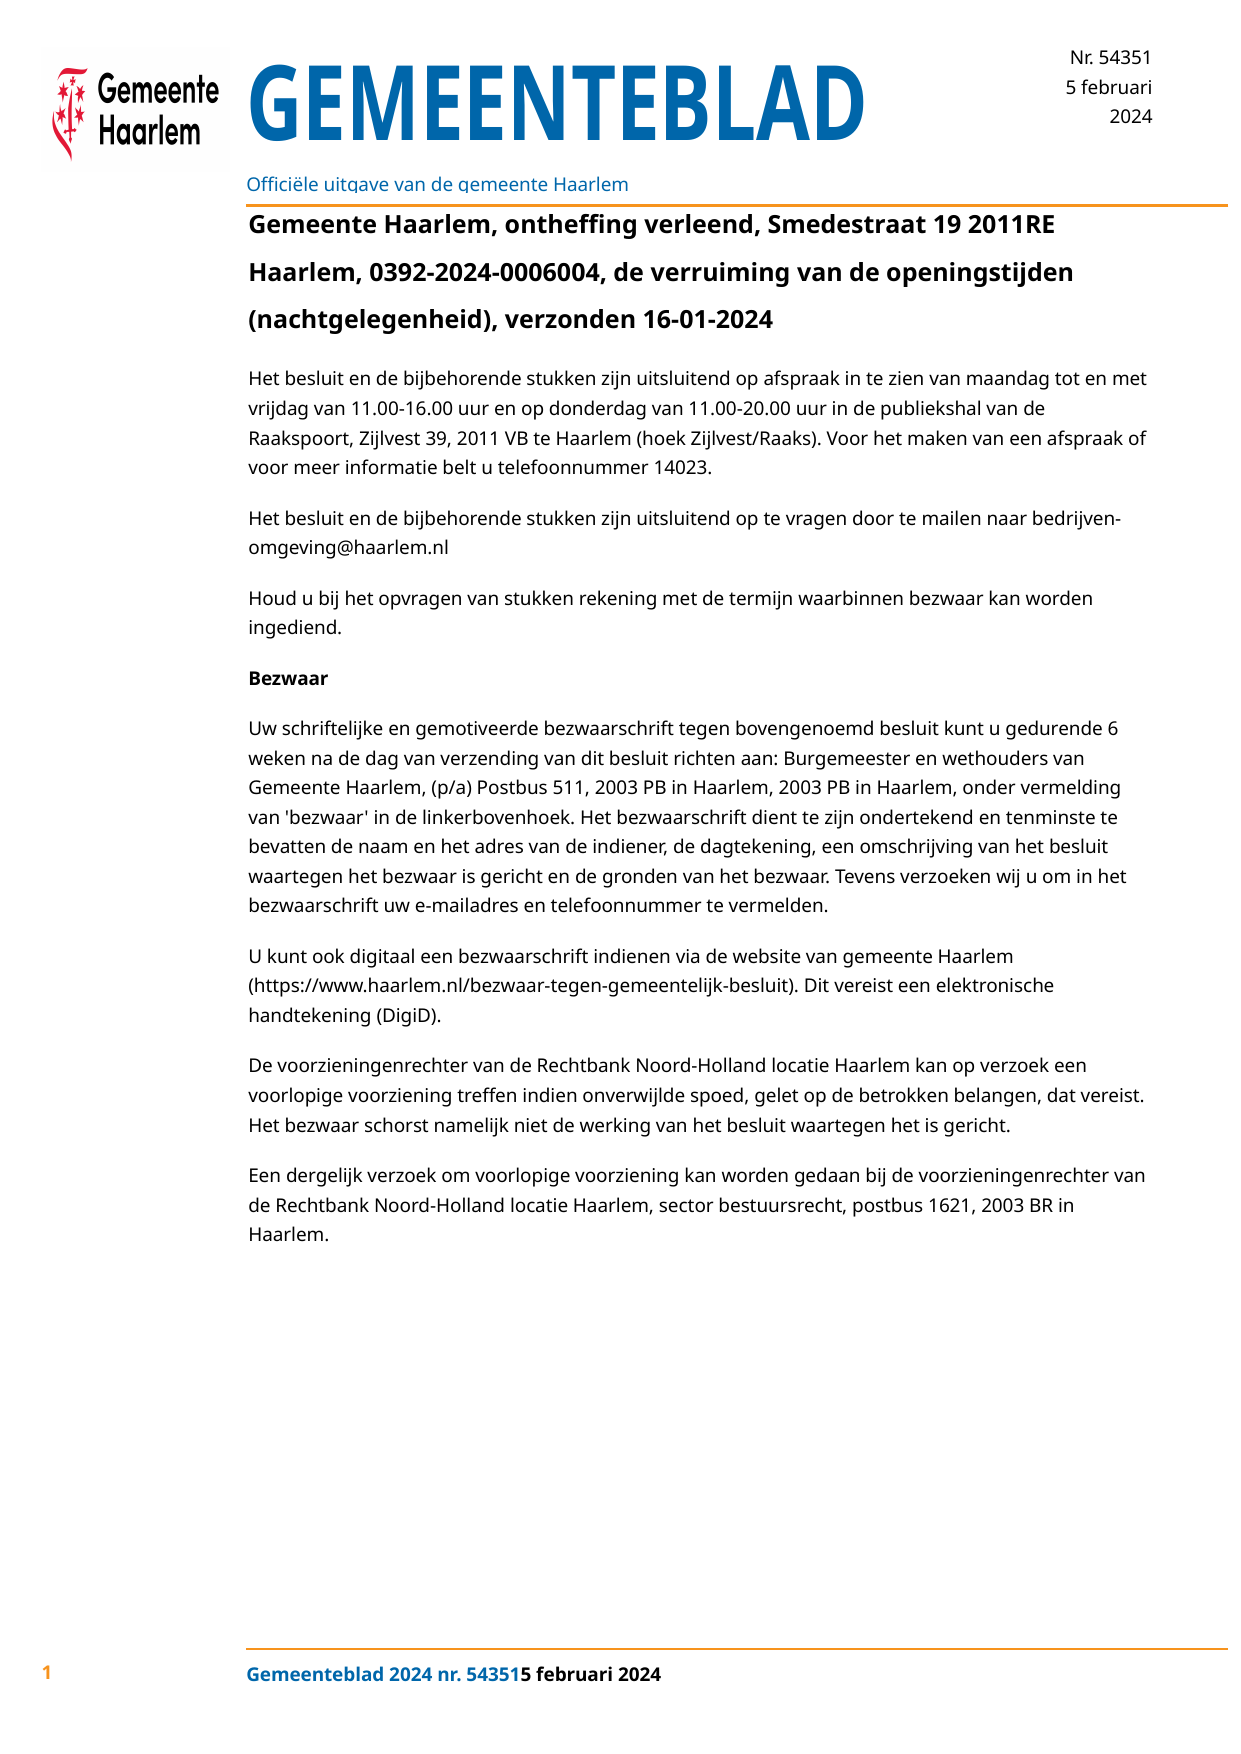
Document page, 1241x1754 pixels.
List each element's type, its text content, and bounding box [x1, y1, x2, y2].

text Het besluit en de bijbehorende stukken zijn uitsluitend op afspraak in te zien van maandag tot en met vrijdag van 11.00-16.00 uur en op donderdag van 11.00-20.00 uur in de publiekshal van de Raakspoort, Zijlvest 39, 2011 VB te Haarlem (hoek Zijlvest/Raaks). Voor het maken van een afspraak of voor meer informatie belt u telefoonnummer 14023. [248, 366, 1152, 480]
text Uw schriftelijke en gemotiveerde bezwaarschrift tegen bovengenoemd besluit kunt u gedurende 6 weken na de dag van verzending van dit besluit richten aan: Burgemeester en wethouders van Gemeente Haarlem, (p/a) Postbus 511, 2003 PB in Haarlem, 2003 PB in Haarlem, onder vermelding van 'bezwaar' in de linkerbovenhoek. Het bezwaarschrift dient te zijn ondertekend en tenminste te bevatten de naam en het adres van de indiener, de dagtekening, een omschrijving van het besluit waartegen het bezwaar is gericht en de gronden van het bezwaar. Tevens verzoeken wij u om in het bezwaarschrift uw e-mailadres en telefoonnummer te vermelden. [248, 715, 1152, 918]
text U kunt ook digitaal een bezwaarschrift indienen via de website van gemeente Haarlem (https://www.haarlem.nl/bezwaar-tegen-gemeentelijk-besluit). Dit vereist een elektronische handtekening (DigiD). [248, 943, 1152, 1028]
picture [41, 47, 231, 172]
text Bezwaar [248, 665, 1152, 690]
text Het besluit en de bijbehorende stukken zijn uitsluitend op te vragen door te mailen naar bedrijven-omgeving@haarlem.nl [248, 505, 1152, 560]
text De voorzieningenrechter van de Rechtbank Noord-Holland locatie Haarlem kan op verzoek een voorlopige voorziening treffen indien onverwijlde spoed, gelet op de betrokken belangen, dat vereist. Het bezwaar schorst namelijk niet de werking van het besluit waartegen het is gericht. [248, 1053, 1152, 1137]
text Houd u bij het opvragen van stukken rekening met de termijn waarbinnen bezwaar kan worden ingediend. [248, 585, 1152, 640]
text Een dergelijk verzoek om voorlopige voorziening kan worden gedaan bij de voorzieningenrechter van de Rechtbank Noord-Holland locatie Haarlem, sector bestuursrecht, postbus 1621, 2003 BR in Haarlem. [248, 1162, 1152, 1247]
text Gemeente Haarlem, ontheffing verleend, Smedestraat 19 2011RE Haarlem, 0392-2024-0006004, de verruiming van de openingstijden (nachtgelegenheid), verzonden 16-01-2024 [248, 207, 1152, 336]
